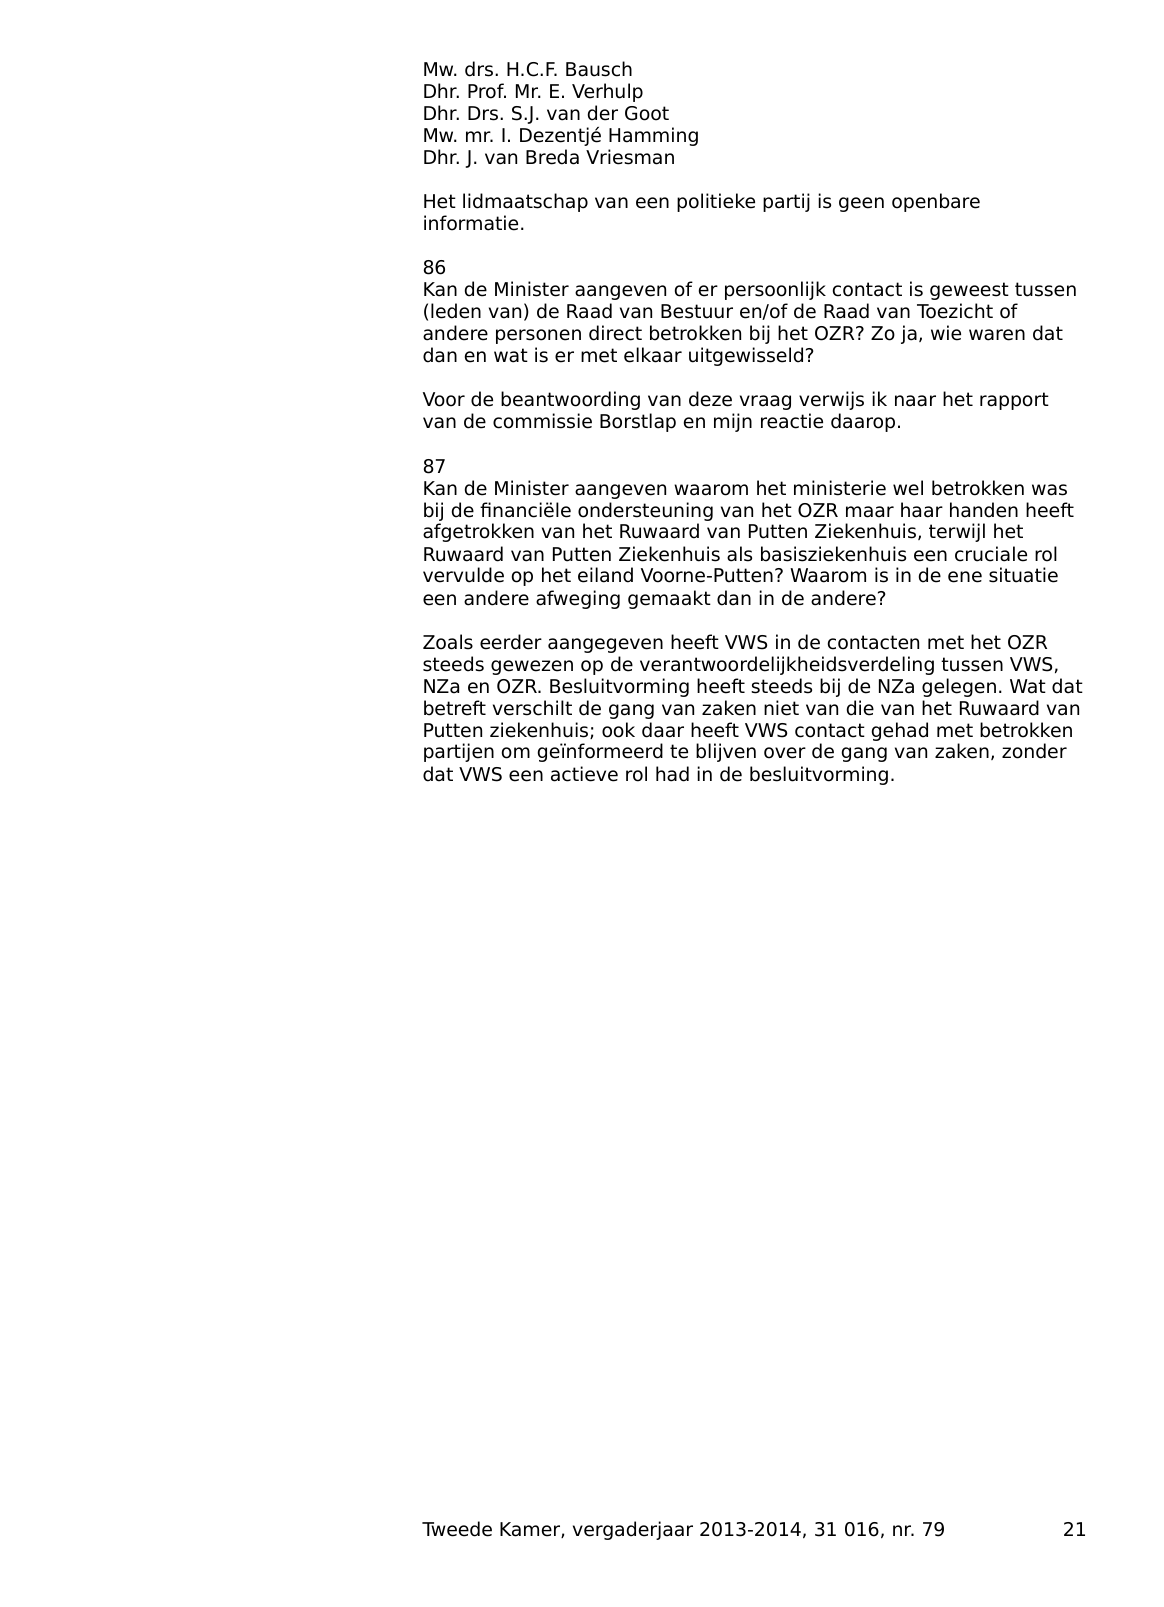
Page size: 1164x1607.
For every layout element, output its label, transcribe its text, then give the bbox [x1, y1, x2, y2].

text 86 [422, 257, 1087, 279]
text Kan de Minister aangeven of er persoonlijk contact is geweest tussen (leden van) de Raad van Bestuur en/of de Raad van Toezicht of andere personen direct betrokken bij het OZR? Zo ja, wie waren dat dan en wat is er met elkaar uitgewisseld? [422, 279, 1087, 367]
text Zoals eerder aangegeven heeft VWS in de contacten met het OZR steeds gewezen op de verantwoordelijkheidsverdeling tussen VWS, NZa en OZR. Besluitvorming heeft steeds bij de NZa gelegen. Wat dat betreft verschilt de gang van zaken niet van die van het Ruwaard van Putten ziekenhuis; ook daar heeft VWS contact gehad met betrokken partijen om geïnformeerd te blijven over de gang van zaken, zonder dat VWS een actieve rol had in de besluitvorming. [422, 632, 1087, 785]
text Dhr. Prof. Mr. E. Verhulp [422, 81, 1087, 103]
text Dhr. Drs. S.J. van der Goot [422, 103, 1087, 125]
text Mw. mr. I. Dezentjé Hamming [422, 125, 1087, 147]
text Mw. drs. H.C.F. Bausch [422, 59, 1087, 81]
text Het lidmaatschap van een politieke partij is geen openbare informatie. [422, 191, 1087, 235]
text Dhr. J. van Breda Vriesman [422, 147, 1087, 169]
text Kan de Minister aangeven waarom het ministerie wel betrokken was bij de financiële ondersteuning van het OZR maar haar handen heeft afgetrokken van het Ruwaard van Putten Ziekenhuis, terwijl het Ruwaard van Putten Ziekenhuis als basisziekenhuis een cruciale rol vervulde op het eiland Voorne-Putten? Waarom is in de ene situatie een andere afweging gemaakt dan in de andere? [422, 477, 1087, 609]
text Voor de beantwoording van deze vraag verwijs ik naar het rapport van de commissie Borstlap en mijn reactie daarop. [422, 389, 1087, 433]
text 87 [422, 456, 1087, 477]
